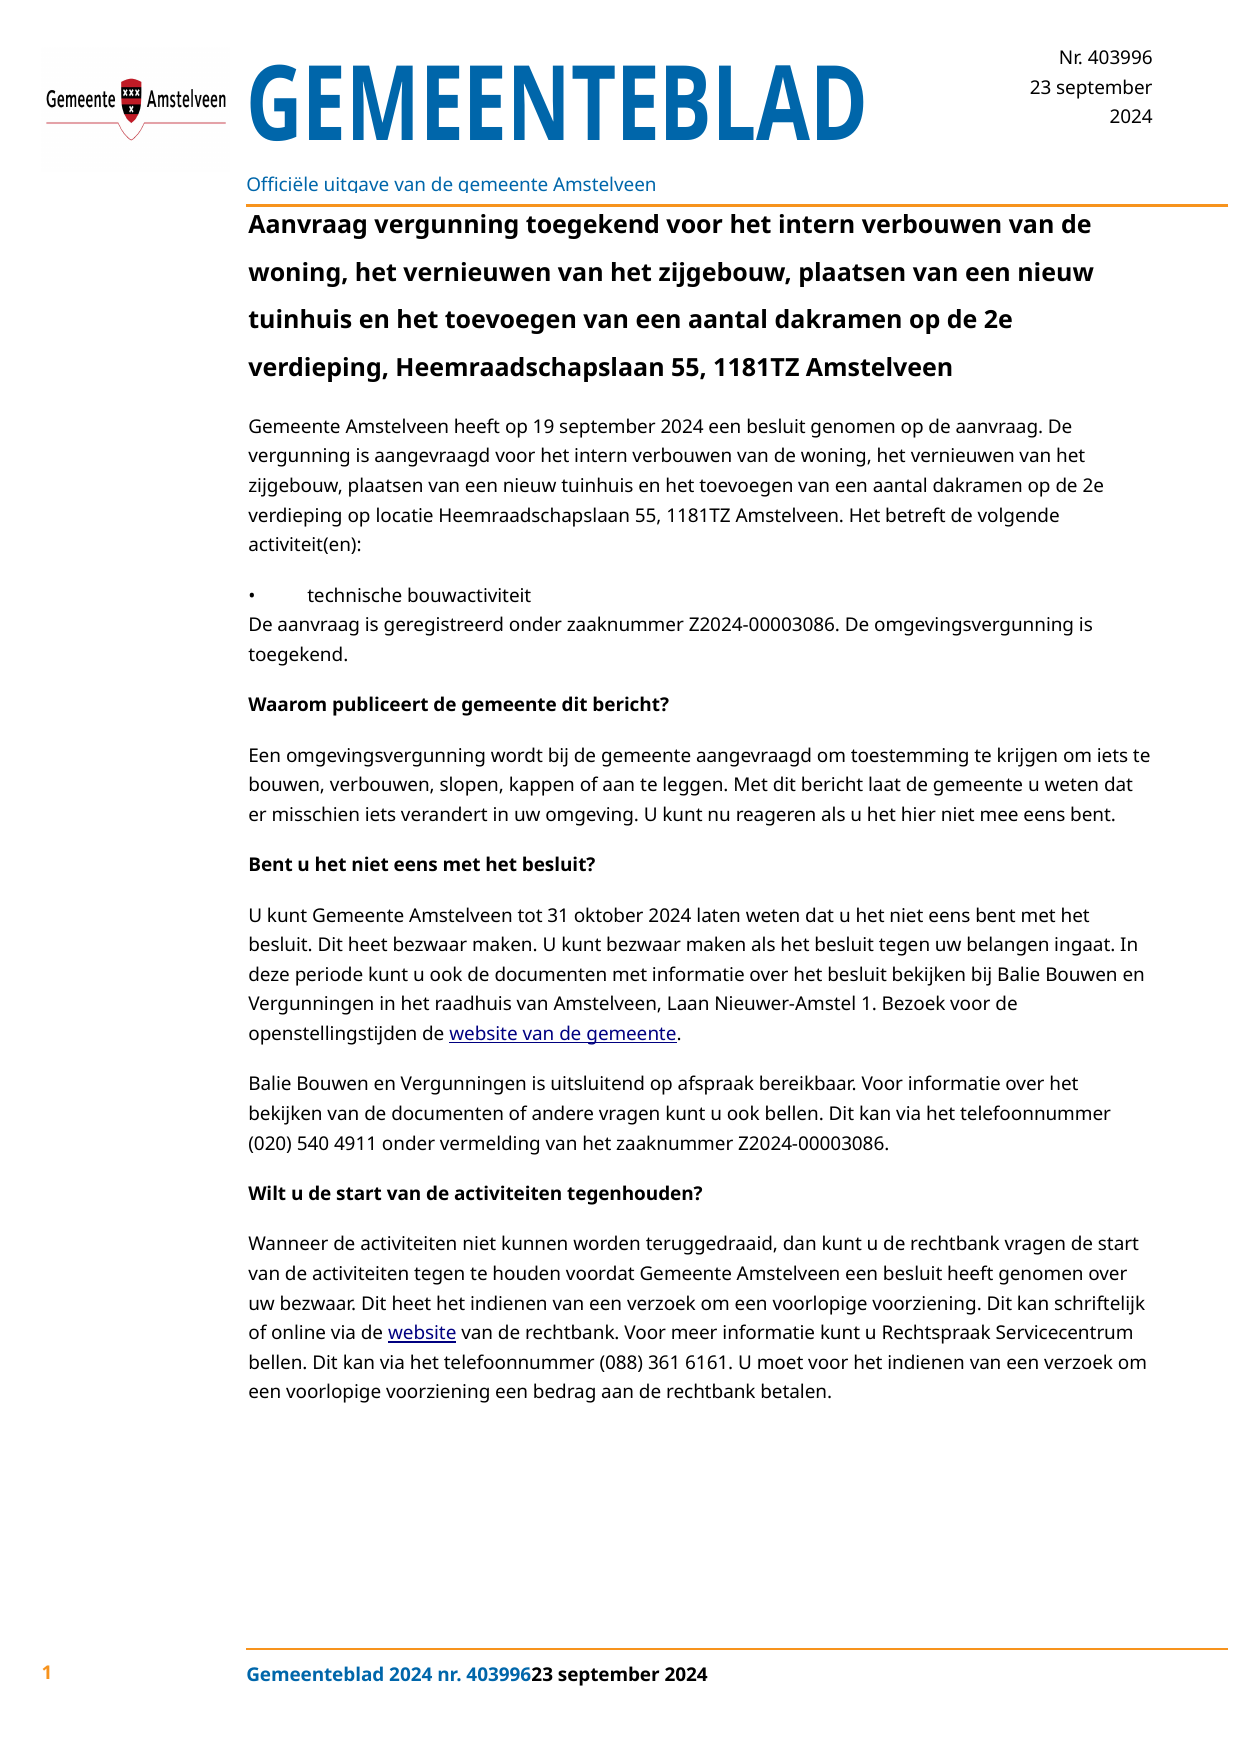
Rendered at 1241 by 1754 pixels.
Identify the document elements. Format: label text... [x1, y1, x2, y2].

text Aanvraag vergunning toegekend voor het intern verbouwen van de woning, het vernieuwen van het zijgebouw, plaatsen van een nieuw tuinhuis en het toevoegen van een aantal dakramen op de 2e verdieping, Heemraadschapslaan 55, 1181TZ Amstelveen [248, 207, 1152, 384]
text Wanneer de activiteiten niet kunnen worden teruggedraaid, dan kunt u de rechtbank vragen de start van de activiteiten tegen te houden voordat Gemeente Amstelveen een besluit heeft genomen over uw bezwaar. Dit heet het indienen van een verzoek om een voorlopige voorziening. Dit kan schriftelijk of online via de website van de rechtbank. Voor meer informatie kunt u Rechtspraak Servicecentrum bellen. Dit kan via het telefoonnummer (088) 361 6161. U moet voor het indienen van een verzoek om een voorlopige voorziening een bedrag aan de rechtbank betalen. [248, 1231, 1152, 1404]
text Waarom publiceert de gemeente dit bericht? [248, 691, 1152, 717]
text Bent u het niet eens met het besluit? [248, 851, 1152, 877]
text De aanvraag is geregistreerd onder zaaknummer Z2024-00003086. De omgevingsvergunning is toegekend. [248, 611, 1152, 667]
list technische bouwactiviteit [248, 582, 1152, 608]
text Wilt u de start van de activiteiten tegenhouden? [248, 1180, 1152, 1206]
text U kunt Gemeente Amstelveen tot 31 oktober 2024 laten weten dat u het niet eens bent met het besluit. Dit heet bezwaar maken. U kunt bezwaar maken als het besluit tegen uw belangen ingaat. In deze periode kunt u ook de documenten met informatie over het besluit bekijken bij Balie Bouwen en Vergunningen in het raadhuis van Amstelveen, Laan Nieuwer-Amstel 1. Bezoek voor de openstellingstijden de website van de gemeente. [248, 902, 1152, 1046]
picture [41, 47, 231, 172]
text Balie Bouwen en Vergunningen is uitsluitend op afspraak bereikbaar. Voor informatie over het bekijken van de documenten of andere vragen kunt u ook bellen. Dit kan via het telefoonnummer (020) 540 4911 onder vermelding van het zaaknummer Z2024-00003086. [248, 1071, 1152, 1156]
text Gemeente Amstelveen heeft op 19 september 2024 een besluit genomen op de aanvraag. De vergunning is aangevraagd voor het intern verbouwen van de woning, het vernieuwen van het zijgebouw, plaatsen van een nieuw tuinhuis en het toevoegen van een aantal dakramen op de 2e verdieping op locatie Heemraadschapslaan 55, 1181TZ Amstelveen. Het betreft de volgende activiteit(en): [248, 413, 1152, 557]
text Een omgevingsvergunning wordt bij de gemeente aangevraagd om toestemming te krijgen om iets te bouwen, verbouwen, slopen, kappen of aan te leggen. Met dit bericht laat de gemeente u weten dat er misschien iets verandert in uw omgeving. U kunt nu reageren als u het hier niet mee eens bent. [248, 742, 1152, 827]
